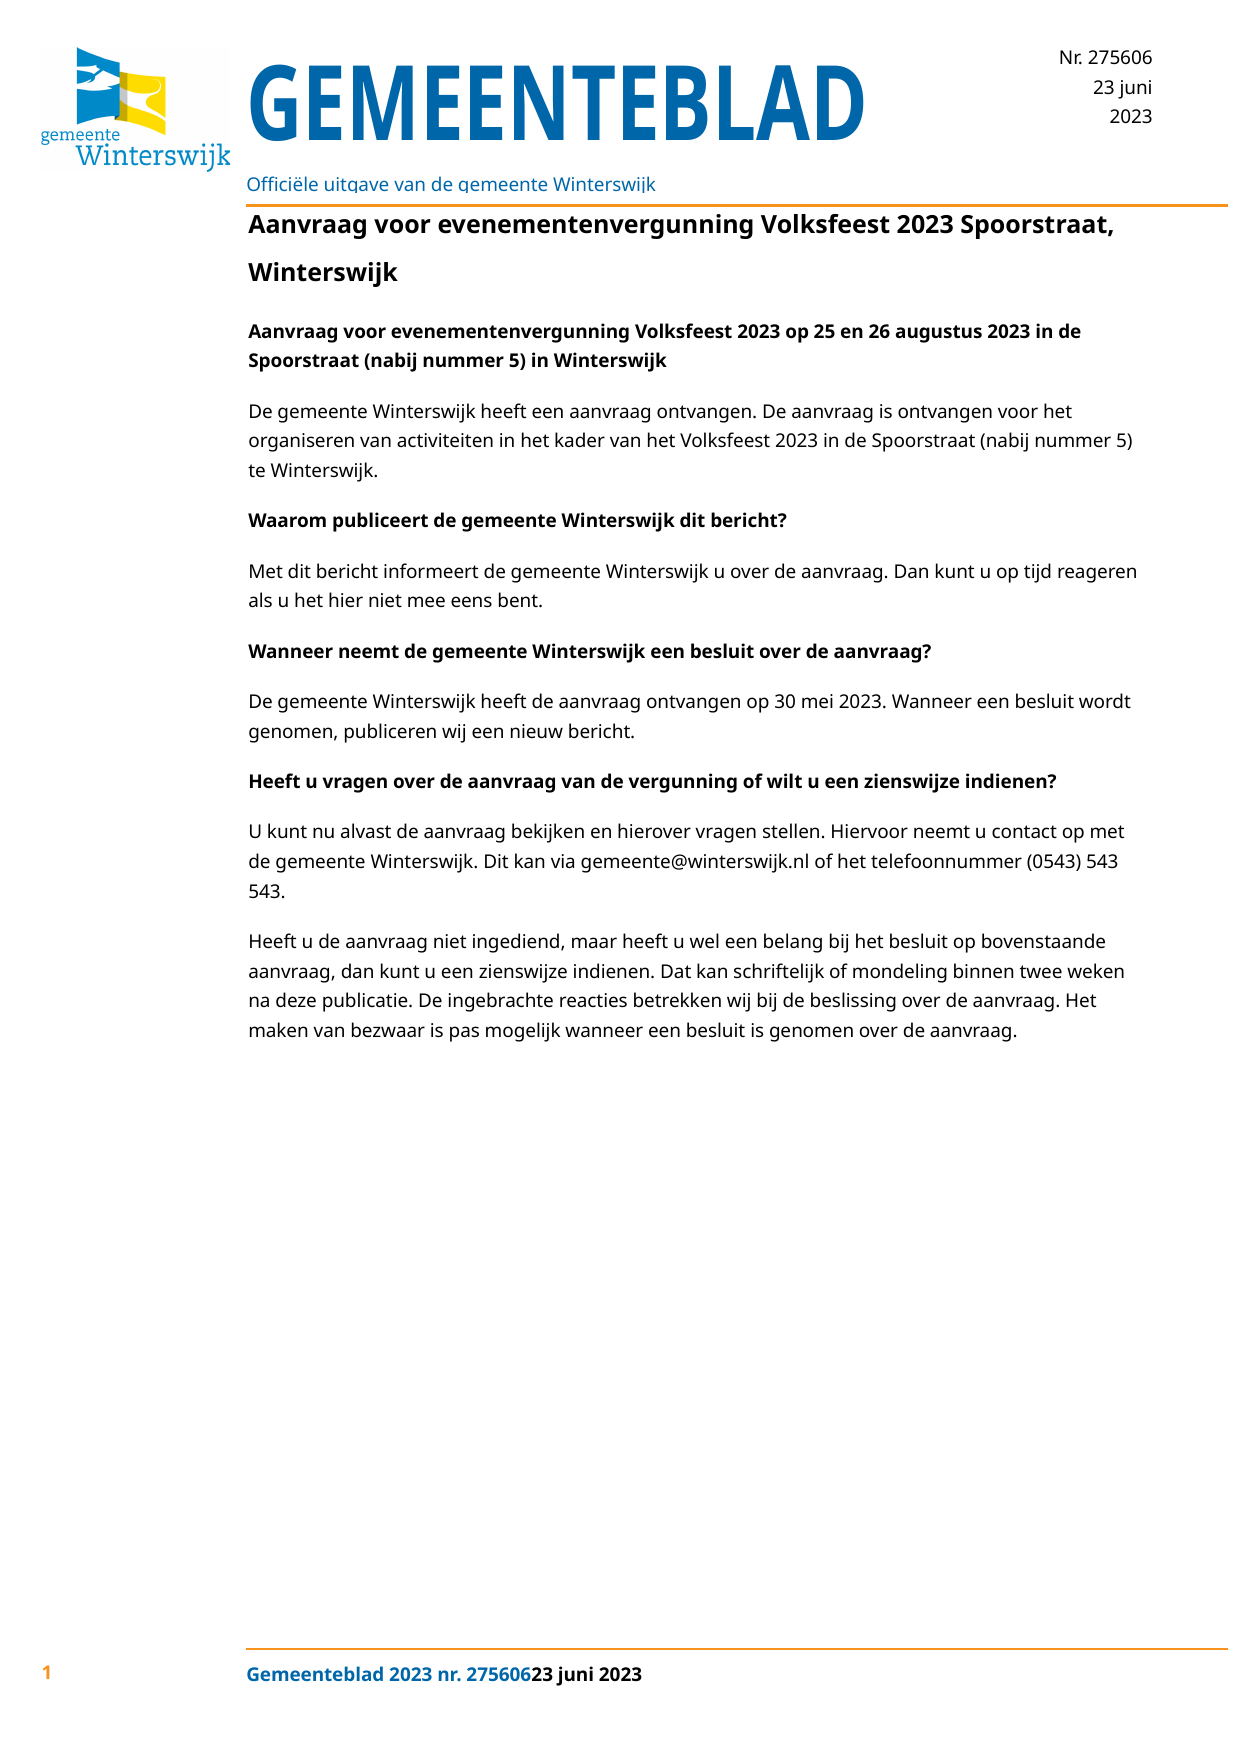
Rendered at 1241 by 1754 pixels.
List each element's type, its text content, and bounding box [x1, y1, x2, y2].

text Aanvraag voor evenementenvergunning Volksfeest 2023 op 25 en 26 augustus 2023 in de Spoorstraat (nabij nummer 5) in Winterswijk [248, 318, 1152, 373]
picture [225, 153, 231, 162]
text Heeft u vragen over de aanvraag van de vergunning of wilt u een zienswijze indienen? [248, 768, 1152, 794]
text Wanneer neemt de gemeente Winterswijk een besluit over de aanvraag? [248, 638, 1152, 664]
text Waarom publiceert de gemeente Winterswijk dit bericht? [248, 507, 1152, 533]
text De gemeente Winterswijk heeft een aanvraag ontvangen. De aanvraag is ontvangen voor het organiseren van activiteiten in het kader van het Volksfeest 2023 in de Spoorstraat (nabij nummer 5) te Winterswijk. [248, 398, 1152, 483]
text Aanvraag voor evenementenvergunning Volksfeest 2023 Spoorstraat, Winterswijk [248, 207, 1152, 288]
text De gemeente Winterswijk heeft de aanvraag ontvangen op 30 mei 2023. Wanneer een besluit wordt genomen, publiceren wij een nieuw bericht. [248, 688, 1152, 744]
text Heeft u de aanvraag niet ingediend, maar heeft u wel een belang bij het besluit op bovenstaande aanvraag, dan kunt u een zienswijze indienen. Dat kan schriftelijk of mondeling binnen twee weken na deze publicatie. De ingebrachte reacties betrekken wij bij de beslissing over de aanvraag. Het maken van bezwaar is pas mogelijk wanneer een besluit is genomen over de aanvraag. [248, 928, 1152, 1043]
picture [41, 47, 231, 172]
text U kunt nu alvast de aanvraag bekijken en hierover vragen stellen. Hiervoor neemt u contact op met de gemeente Winterswijk. Dit kan via gemeente@winterswijk.nl of het telefoonnummer (0543) 543 543. [248, 819, 1152, 904]
text Met dit bericht informeert de gemeente Winterswijk u over de aanvraag. Dan kunt u op tijd reageren als u het hier niet mee eens bent. [248, 558, 1152, 613]
